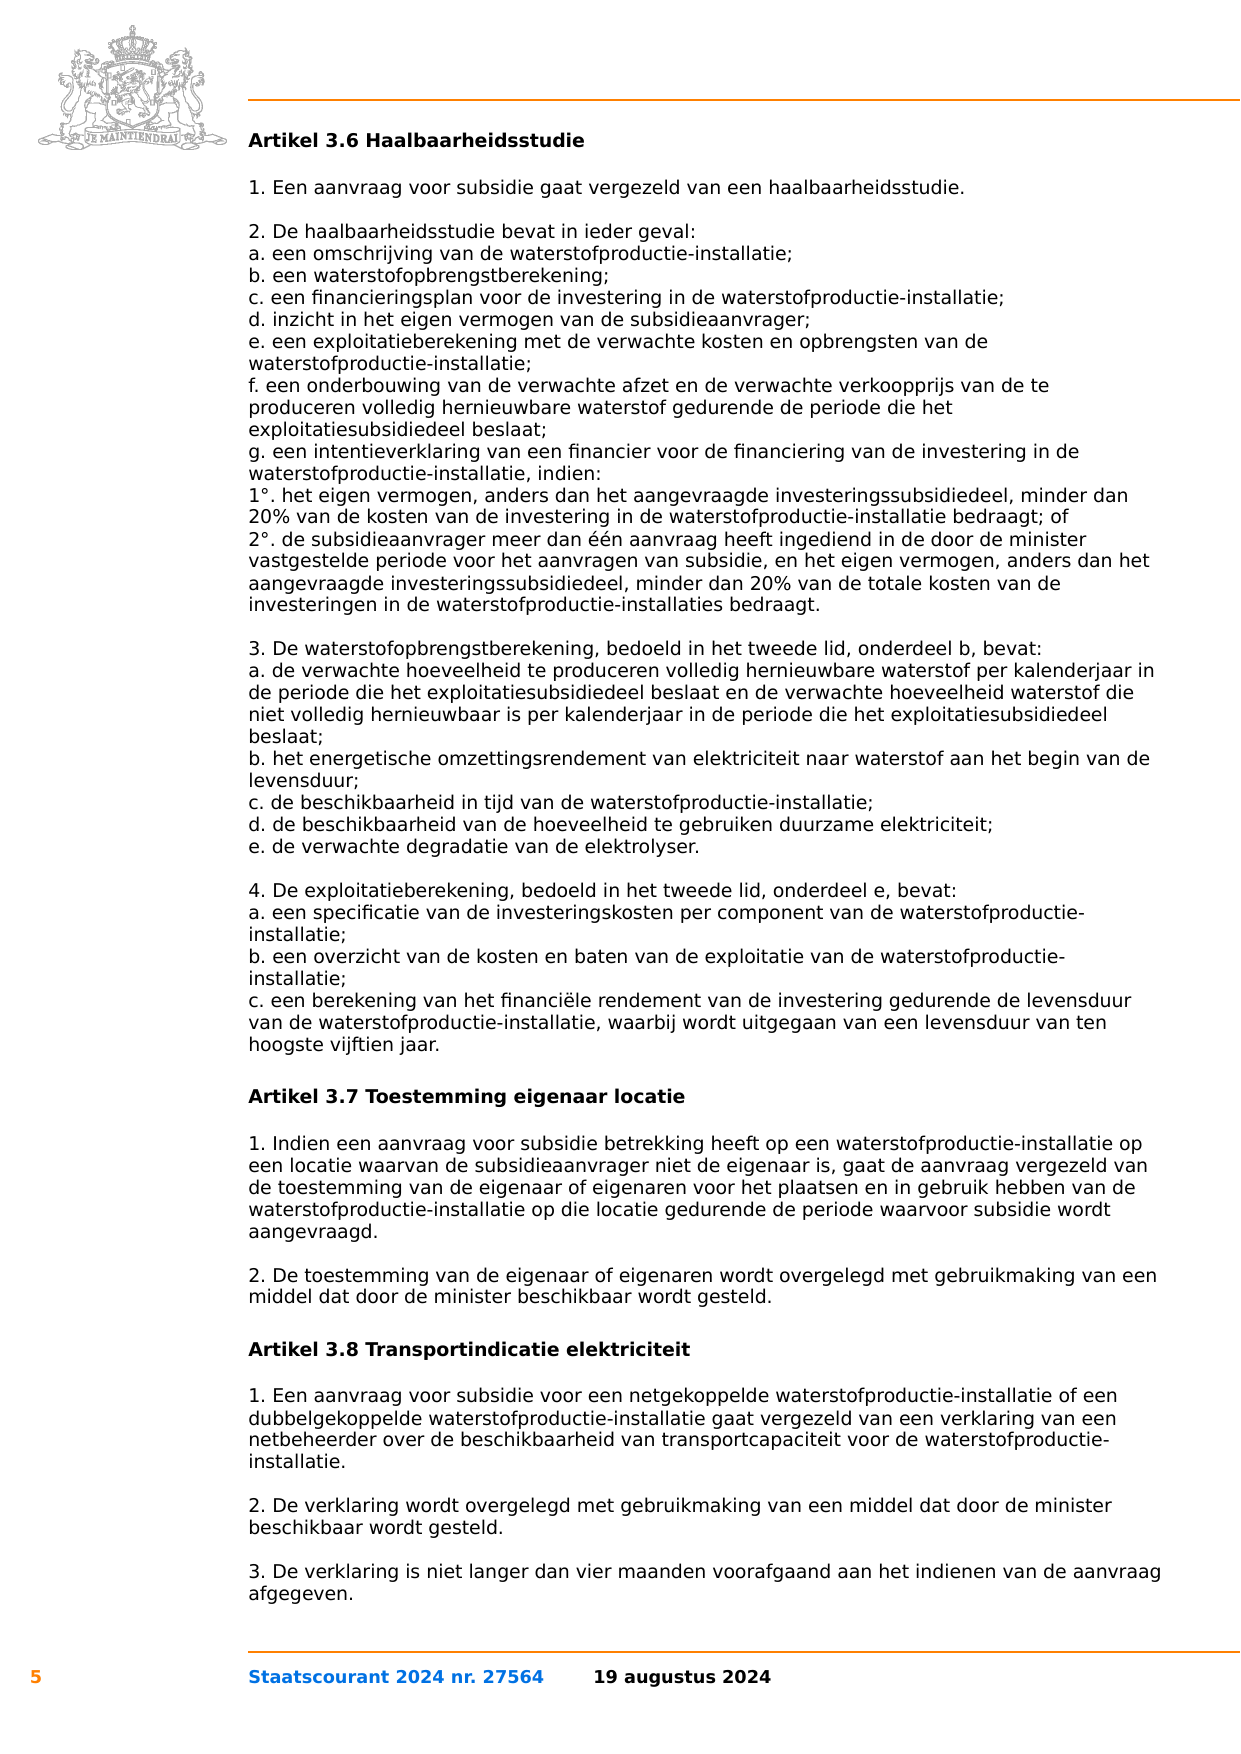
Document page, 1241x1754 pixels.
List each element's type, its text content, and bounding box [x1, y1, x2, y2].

text 2°. de subsidieaanvrager meer dan één aanvraag heeft ingediend in de door de minister vastgestelde periode voor het aanvragen van subsidie, en het eigen vermogen, anders dan het aangevraagde investeringssubsidiedeel, minder dan 20% van de totale kosten van de investeringen in de waterstofproductie-installaties bedraagt. [248, 528, 1163, 616]
text e. een exploitatieberekening met de verwachte kosten en opbrengsten van de waterstofproductie-installatie; [248, 331, 1163, 374]
text b. een overzicht van de kosten en baten van de exploitatie van de waterstofproductie-installatie; [248, 946, 1163, 990]
text 1. Een aanvraag voor subsidie gaat vergezeld van een haalbaarheidsstudie. [248, 177, 1163, 199]
text f. een onderbouwing van de verwachte afzet en de verwachte verkoopprijs van de te produceren volledig hernieuwbare waterstof gedurende de periode die het exploitatiesubsidiedeel beslaat; [248, 374, 1163, 441]
text b. het energetische omzettingsrendement van elektriciteit naar waterstof aan het begin van de levensduur; [248, 748, 1163, 792]
text c. de beschikbaarheid in tijd van de waterstofproductie-installatie; [248, 792, 1163, 814]
text 3. De waterstofopbrengstberekening, bedoeld in het tweede lid, onderdeel b, bevat: [248, 638, 1163, 660]
text d. inzicht in het eigen vermogen van de subsidieaanvrager; [248, 309, 1163, 331]
text a. de verwachte hoeveelheid te produceren volledig hernieuwbare waterstof per kalenderjaar in de periode die het exploitatiesubsidiedeel beslaat en de verwachte hoeveelheid waterstof die niet volledig hernieuwbaar is per kalenderjaar in de periode die het exploitatiesubsidiedeel beslaat; [248, 660, 1163, 748]
subtitle Artikel 3.8 Transportindicatie elektriciteit [248, 1338, 1163, 1360]
text d. de beschikbaarheid van de hoeveelheid te gebruiken duurzame elektriciteit; [248, 814, 1163, 836]
text b. een waterstofopbrengstberekening; [248, 265, 1163, 287]
picture [38, 25, 227, 150]
text 2. De haalbaarheidsstudie bevat in ieder geval: [248, 221, 1163, 243]
text 4. De exploitatieberekening, bedoeld in het tweede lid, onderdeel e, bevat: [248, 880, 1163, 902]
text c. een financieringsplan voor de investering in de waterstofproductie-installatie; [248, 287, 1163, 309]
text e. de verwachte degradatie van de elektrolyser. [248, 836, 1163, 858]
text a. een specificatie van de investeringskosten per component van de waterstofproductie-installatie; [248, 902, 1163, 946]
subtitle Artikel 3.7 Toestemming eigenaar locatie [248, 1086, 1163, 1108]
text 1°. het eigen vermogen, anders dan het aangevraagde investeringssubsidiedeel, minder dan 20% van de kosten van de investering in de waterstofproductie-installatie bedraagt; of [248, 484, 1163, 528]
text 1. Indien een aanvraag voor subsidie betrekking heeft op een waterstofproductie-installatie op een locatie waarvan de subsidieaanvrager niet de eigenaar is, gaat de aanvraag vergezeld van de toestemming van de eigenaar of eigenaren voor het plaatsen en in gebruik hebben van de waterstofproductie-installatie op die locatie gedurende de periode waarvoor subsidie wordt aangevraagd. [248, 1133, 1163, 1243]
text c. een berekening van het financiële rendement van de investering gedurende de levensduur van de waterstofproductie-installatie, waarbij wordt uitgegaan van een levensduur van ten hoogste vijftien jaar. [248, 990, 1163, 1056]
text 1. Een aanvraag voor subsidie voor een netgekoppelde waterstofproductie-installatie of een dubbelgekoppelde waterstofproductie-installatie gaat vergezeld van een verklaring van een netbeheerder over de beschikbaarheid van transportcapaciteit voor de waterstofproductie-installatie. [248, 1385, 1163, 1473]
text 2. De toestemming van de eigenaar of eigenaren wordt overgelegd met gebruikmaking van een middel dat door de minister beschikbaar wordt gesteld. [248, 1264, 1163, 1308]
text a. een omschrijving van de waterstofproductie-installatie; [248, 243, 1163, 265]
text g. een intentieverklaring van een financier voor de financiering van de investering in de waterstofproductie-installatie, indien: [248, 441, 1163, 484]
text 3. De verklaring is niet langer dan vier maanden voorafgaand aan het indienen van de aanvraag afgegeven. [248, 1561, 1163, 1605]
text 2. De verklaring wordt overgelegd met gebruikmaking van een middel dat door de minister beschikbaar wordt gesteld. [248, 1495, 1163, 1539]
subtitle Artikel 3.6 Haalbaarheidsstudie [248, 130, 1163, 152]
